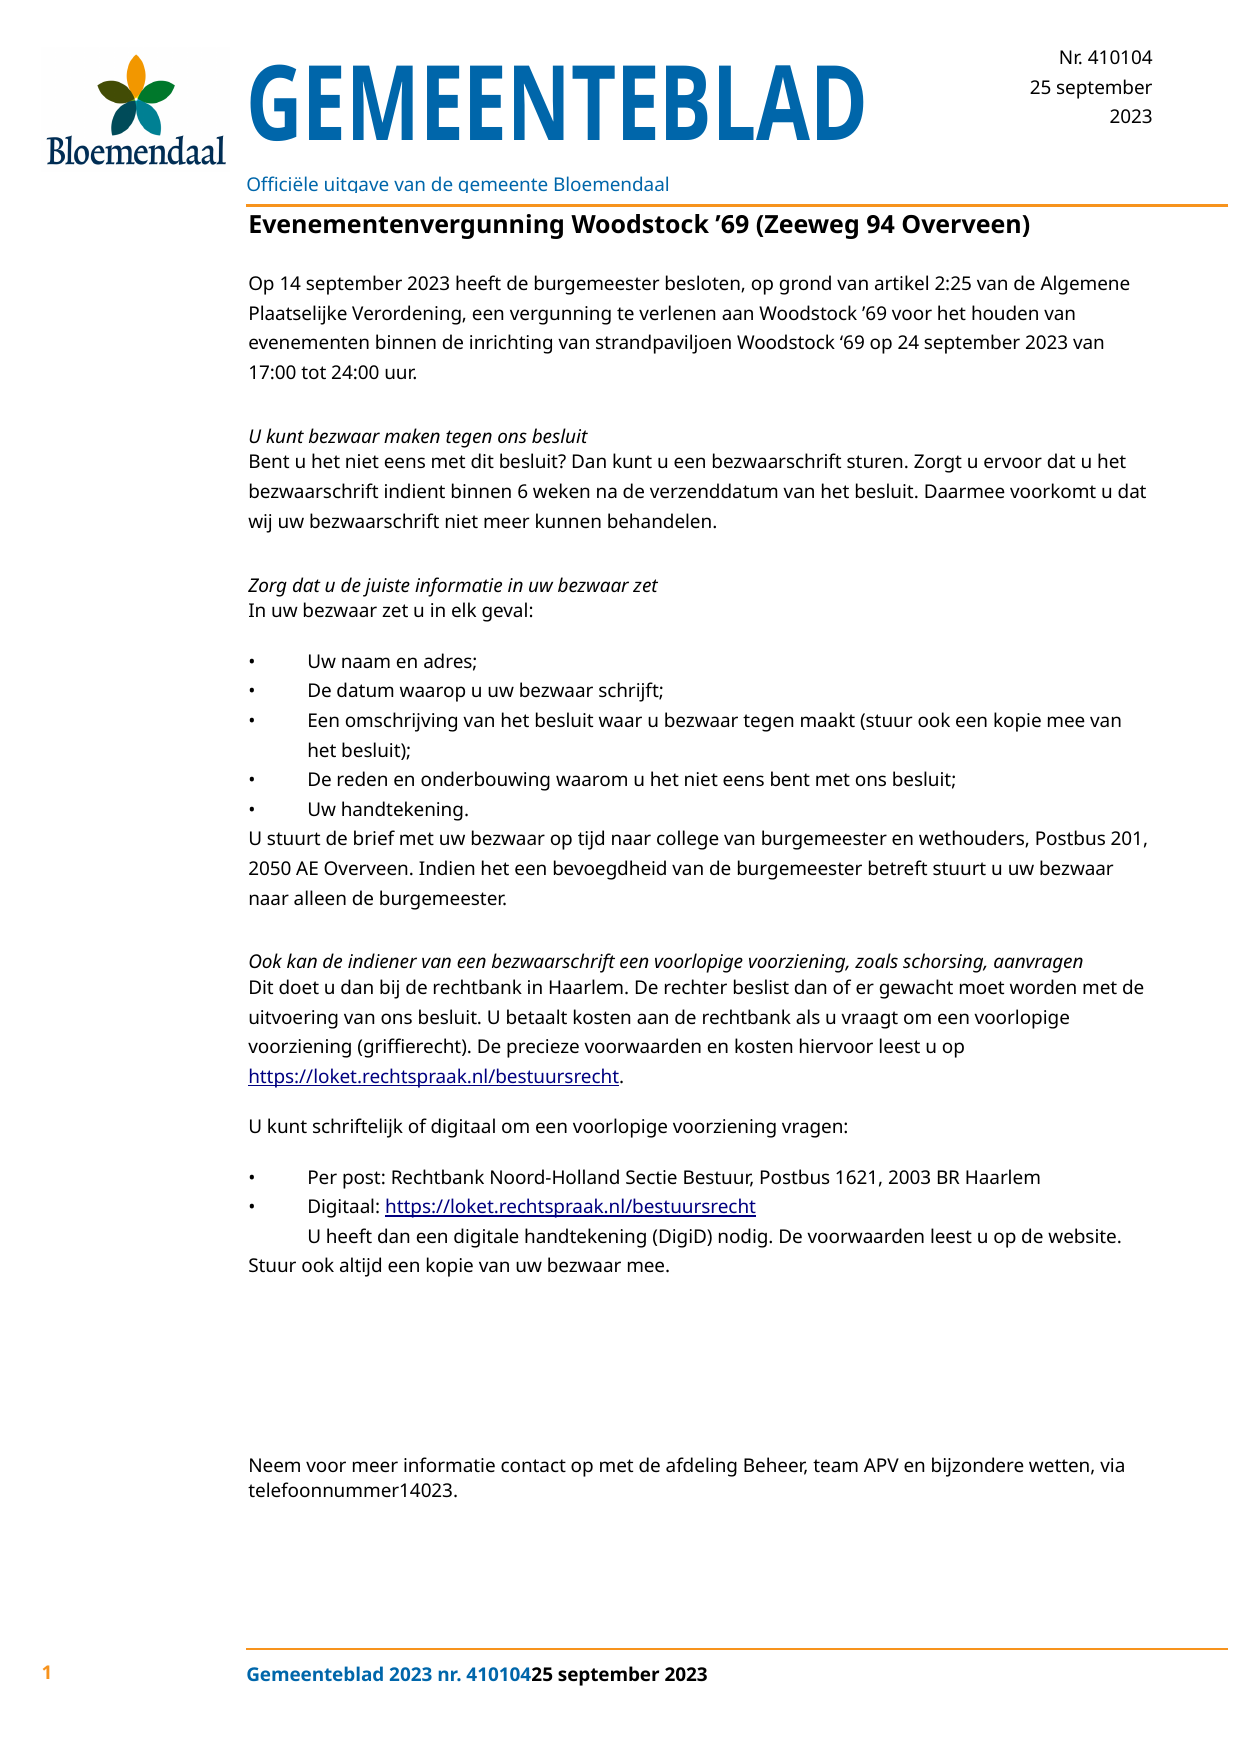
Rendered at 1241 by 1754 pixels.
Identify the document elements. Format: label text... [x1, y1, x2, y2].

text Ook kan de indiener van een bezwaarschrift een voorlopige voorziening, zoals schorsing, aanvragen [248, 949, 1152, 974]
text Neem voor meer informatie contact op met de afdeling Beheer, team APV en bijzondere wetten, via telefoonnummer14023. [248, 1452, 1152, 1503]
text Evenementenvergunning Woodstock ’69 (Zeeweg 94 Overveen) [248, 207, 1152, 241]
list U heeft dan een digitale handtekening (DigiD) nodig. De voorwaarden leest u op de website. [248, 1223, 1152, 1249]
text U kunt schriftelijk of digitaal om een voorlopige voorziening vragen: [248, 1113, 1152, 1139]
text U kunt bezwaar maken tegen ons besluit [248, 423, 1152, 449]
text Dit doet u dan bij de rechtbank in Haarlem. De rechter beslist dan of er gewacht moet worden met de uitvoering van ons besluit. U betaalt kosten aan de rechtbank als u vraagt om een voorlopige voorziening (griffierecht). De precieze voorwaarden en kosten hiervoor leest u op https://loket.rechtspraak.nl/bestuursrecht. [248, 974, 1152, 1089]
list Een omschrijving van het besluit waar u bezwaar tegen maakt (stuur ook een kopie mee van het besluit); [248, 707, 1152, 762]
text Bent u het niet eens met dit besluit? Dan kunt u een bezwaarschrift sturen. Zorgt u ervoor dat u het bezwaarschrift indient binnen 6 weken na de verzenddatum van het besluit. Daarmee voorkomt u dat wij uw bezwaarschrift niet meer kunnen behandelen. [248, 449, 1152, 534]
list Per post: Rechtbank Noord-Holland Sectie Bestuur, Postbus 1621, 2003 BR Haarlem [248, 1164, 1152, 1190]
text In uw bezwaar zet u in elk geval: [248, 598, 1152, 623]
text Op 14 september 2023 heeft de burgemeester besloten, op grond van artikel 2:25 van de Algemene Plaatselijke Verordening, een vergunning te verlenen aan Woodstock ’69 voor het houden van evenementen binnen de inrichting van strandpaviljoen Woodstock ‘69 op 24 september 2023 van 17:00 tot 24:00 uur. [248, 270, 1152, 385]
picture [41, 47, 231, 172]
list Digitaal: https://loket.rechtspraak.nl/bestuursrecht [248, 1193, 1152, 1219]
text U stuurt de brief met uw bezwaar op tijd naar college van burgemeester en wethouders, Postbus 201, 2050 AE Overveen. Indien het een bevoegdheid van de burgemeester betreft stuurt u uw bezwaar naar alleen de burgemeester. [248, 826, 1152, 910]
list De datum waarop u uw bezwaar schrijft; [248, 678, 1152, 703]
list Uw handtekening. [248, 796, 1152, 822]
list Uw naam en adres; [248, 648, 1152, 674]
text Zorg dat u de juiste informatie in uw bezwaar zet [248, 572, 1152, 598]
list De reden en onderbouwing waarom u het niet eens bent met ons besluit; [248, 766, 1152, 792]
text Stuur ook altijd een kopie van uw bezwaar mee. [248, 1253, 1152, 1278]
